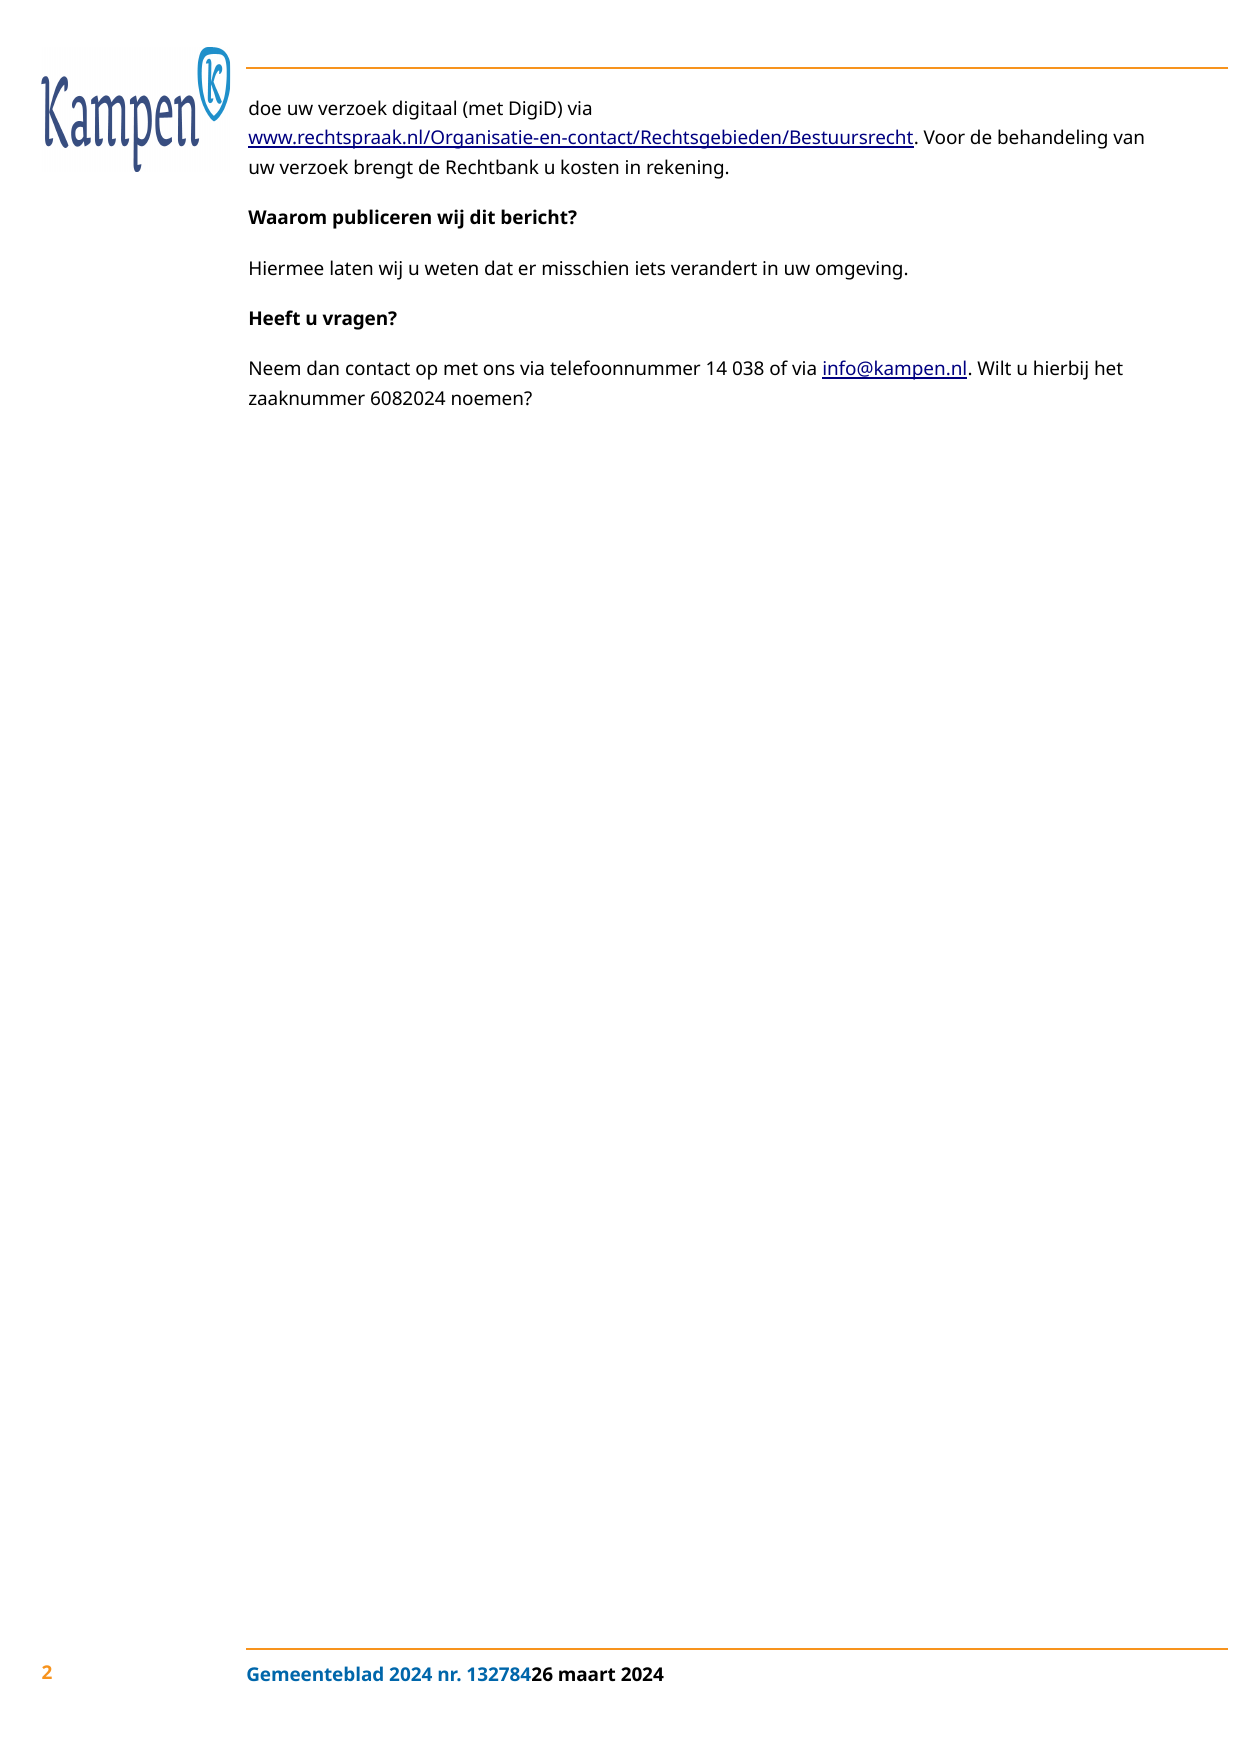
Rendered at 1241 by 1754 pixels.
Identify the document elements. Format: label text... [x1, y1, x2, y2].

text Hiermee laten wij u weten dat er misschien iets verandert in uw omgeving. [248, 255, 1152, 281]
text doe uw verzoek digitaal (met DigiD) via www.rechtspraak.nl/Organisatie-en-contact/Rechtsgebieden/Bestuursrecht. Voor de behandeling van uw verzoek brengt de Rechtbank u kosten in rekening. [248, 95, 1152, 180]
picture [41, 47, 231, 172]
text Heeft u vragen? [248, 305, 1152, 331]
text Neem dan contact op met ons via telefoonnummer 14 038 of via info@kampen.nl. Wilt u hierbij het zaaknummer 6082024 noemen? [248, 356, 1152, 411]
text Waarom publiceren wij dit bericht? [248, 204, 1152, 230]
